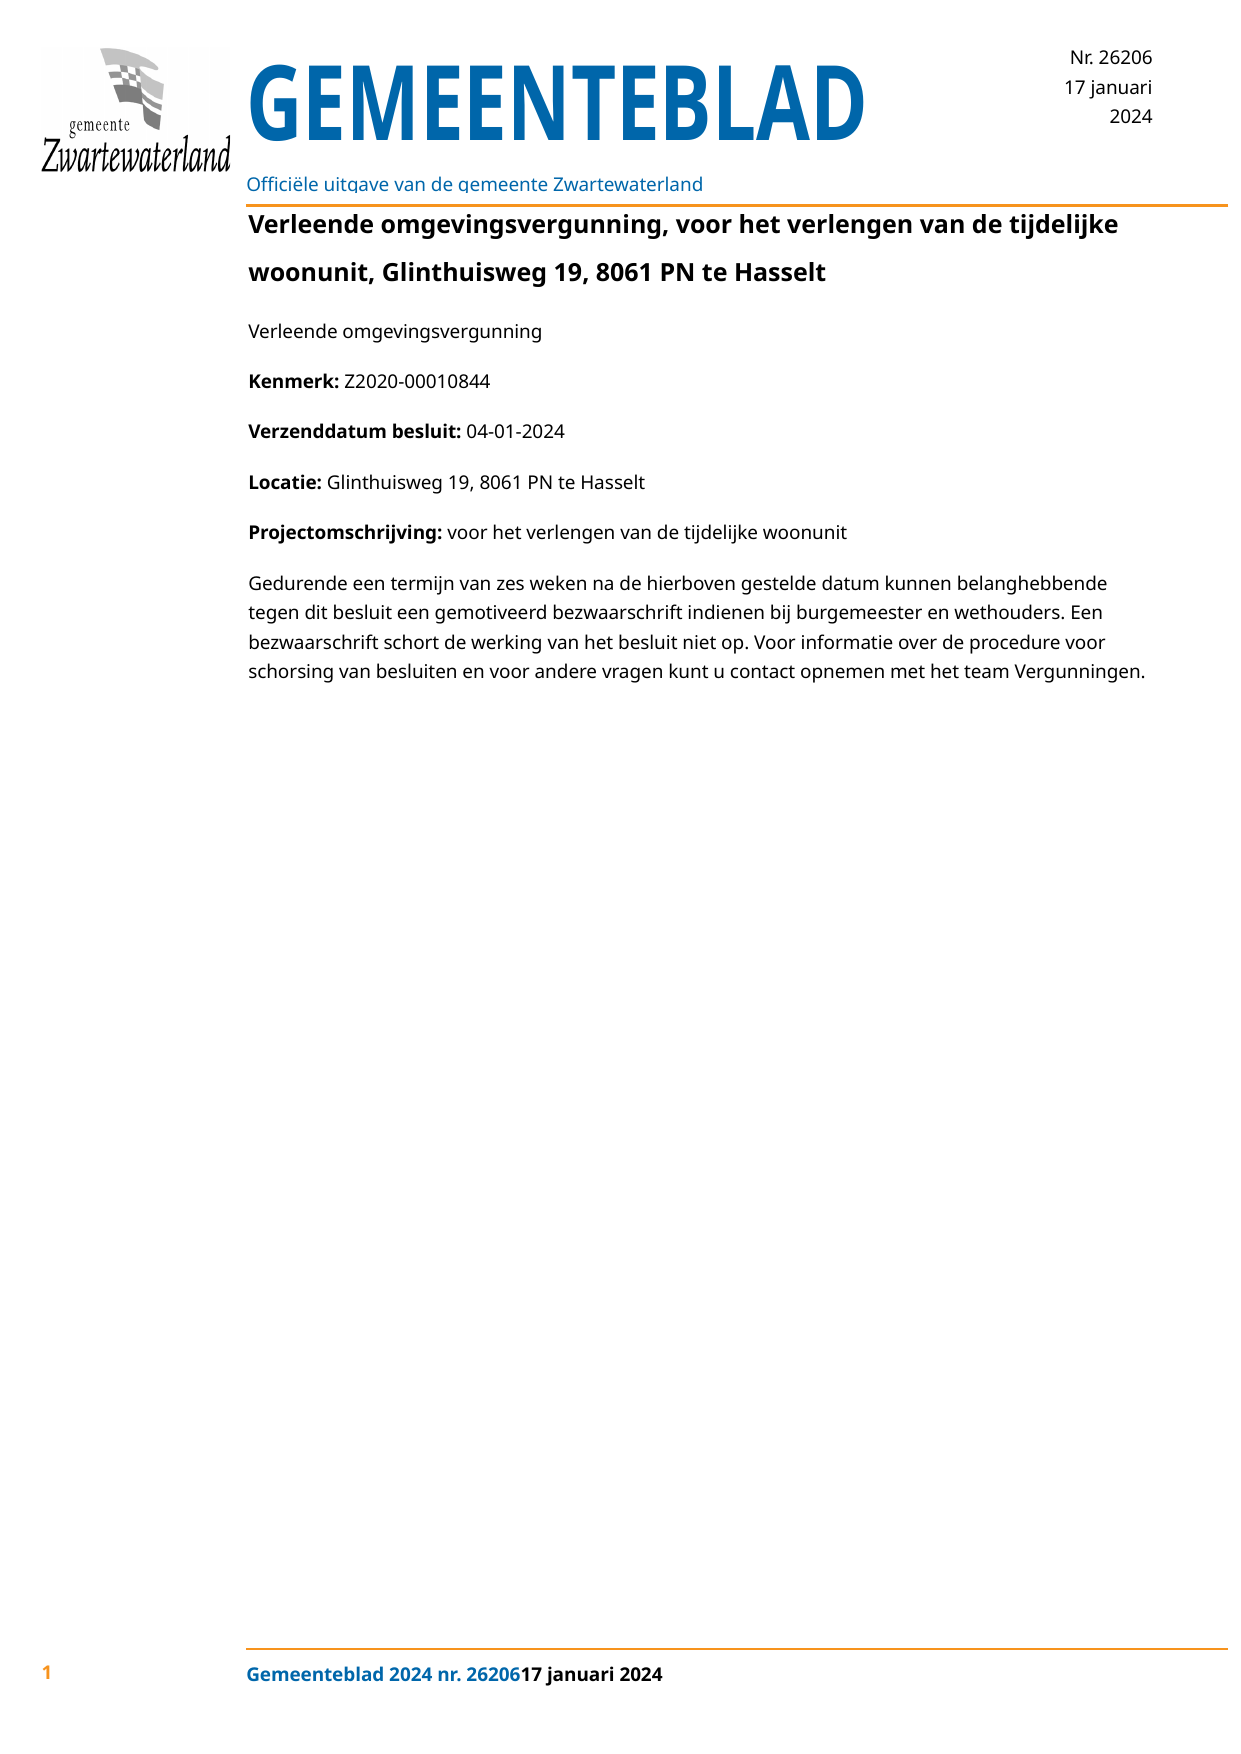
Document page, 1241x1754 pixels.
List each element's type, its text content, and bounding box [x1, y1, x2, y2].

text Verzenddatum besluit: 04-01-2024 [248, 419, 1152, 444]
picture [41, 47, 231, 172]
text Kenmerk: Z2020-00010844 [248, 368, 1152, 394]
text Verleende omgevingsvergunning [248, 318, 1152, 344]
text Gedurende een termijn van zes weken na de hierboven gestelde datum kunnen belanghebbende tegen dit besluit een gemotiveerd bezwaarschrift indienen bij burgemeester en wethouders. Een bezwaarschrift schort de werking van het besluit niet op. Voor informatie over de procedure voor schorsing van besluiten en voor andere vragen kunt u contact opnemen met het team Vergunningen. [248, 570, 1152, 684]
text Locatie: Glinthuisweg 19, 8061 PN te Hasselt [248, 469, 1152, 495]
text Projectomschrijving: voor het verlengen van de tijdelijke woonunit [248, 519, 1152, 545]
text Verleende omgevingsvergunning, voor het verlengen van de tijdelijke woonunit, Glinthuisweg 19, 8061 PN te Hasselt [248, 207, 1152, 288]
